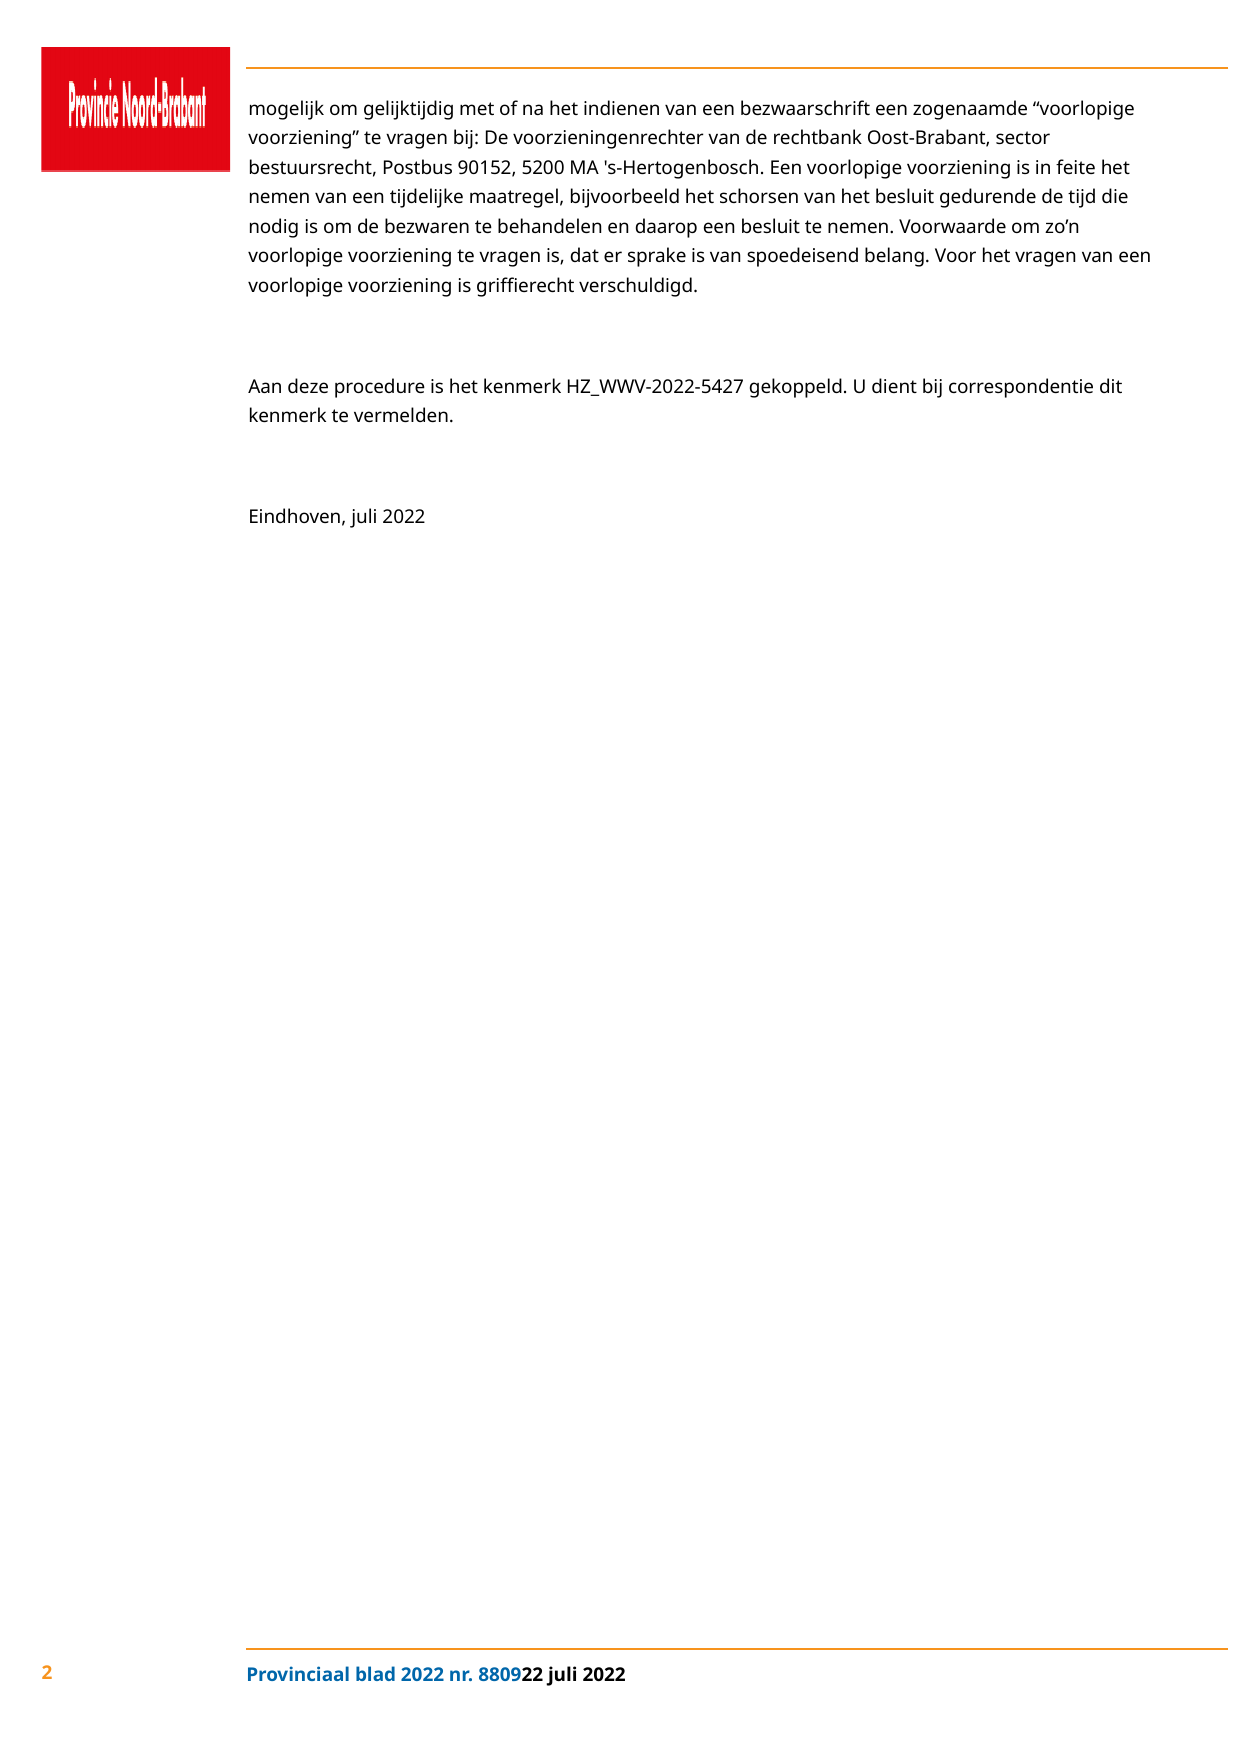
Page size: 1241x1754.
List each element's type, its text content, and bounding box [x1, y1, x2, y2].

text Eindhoven, juli 2022 [248, 503, 1152, 529]
text mogelijk om gelijktijdig met of na het indienen van een bezwaarschrift een zogenaamde “voorlopige voorziening” te vragen bij: De voorzieningenrechter van de rechtbank Oost-Brabant, sector bestuursrecht, Postbus 90152, 5200 MA 's-Hertogenbosch. Een voorlopige voorziening is in feite het nemen van een tijdelijke maatregel, bijvoorbeeld het schorsen van het besluit gedurende de tijd die nodig is om de bezwaren te behandelen en daarop een besluit te nemen. Voorwaarde om zo’n voorlopige voorziening te vragen is, dat er sprake is van spoedeisend belang. Voor het vragen van een voorlopige voorziening is griffierecht verschuldigd. [248, 95, 1152, 298]
text Aan deze procedure is het kenmerk HZ_WWV-2022-5427 gekoppeld. U dient bij correspondentie dit kenmerk te vermelden. [248, 373, 1152, 428]
picture [41, 47, 231, 172]
